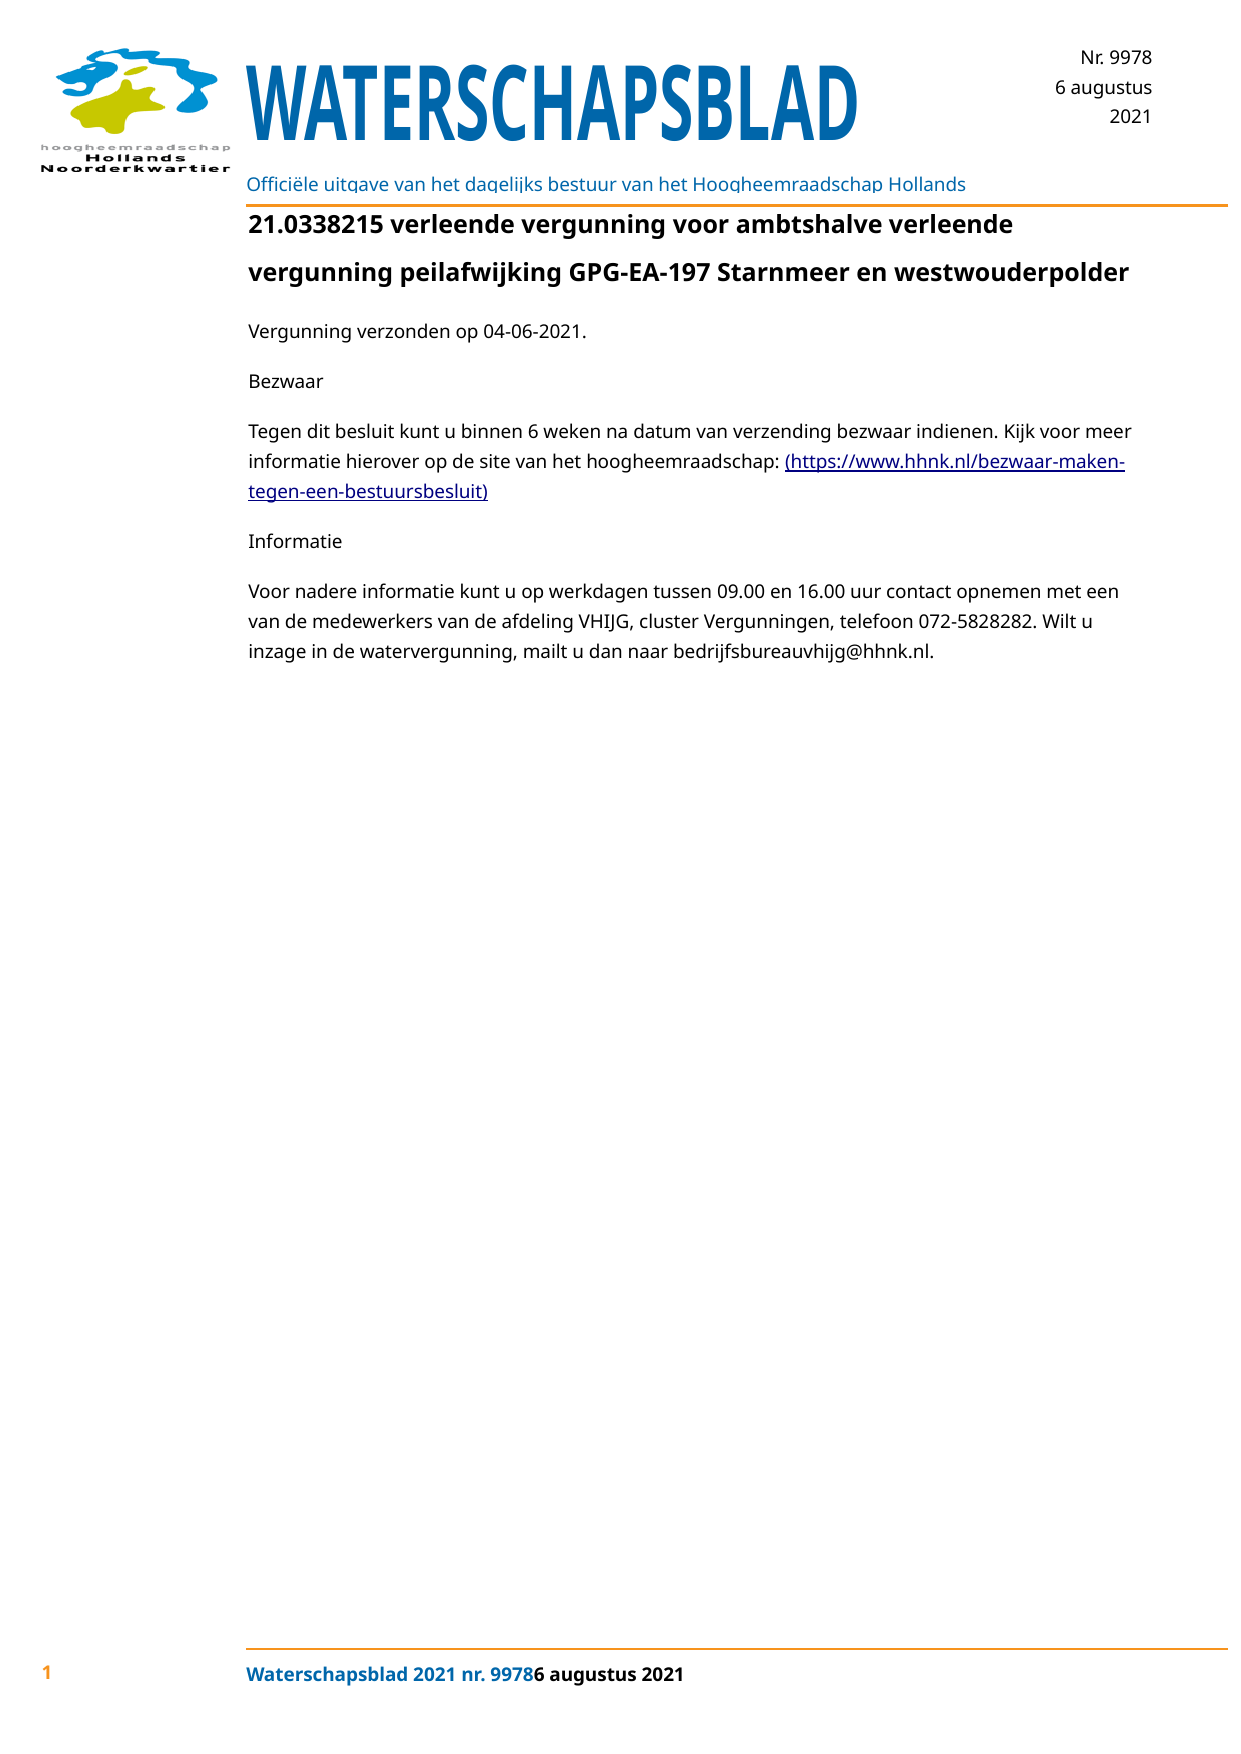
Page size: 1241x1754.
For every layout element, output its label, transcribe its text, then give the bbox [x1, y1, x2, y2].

text Vergunning verzonden op 04-06-2021. [248, 318, 1152, 344]
text Informatie [248, 528, 1152, 554]
picture [41, 47, 231, 172]
text Tegen dit besluit kunt u binnen 6 weken na datum van verzending bezwaar indienen. Kijk voor meer informatie hierover op de site van het hoogheemraadschap: (https://www.hhnk.nl/bezwaar-maken-tegen-een-bestuursbesluit) [248, 419, 1152, 504]
text 21.0338215 verleende vergunning voor ambtshalve verleende vergunning peilafwijking GPG-EA-197 Starnmeer en westwouderpolder [248, 207, 1152, 288]
text Bezwaar [248, 368, 1152, 394]
text Voor nadere informatie kunt u op werkdagen tussen 09.00 en 16.00 uur contact opnemen met een van de medewerkers van de afdeling VHIJG, cluster Vergunningen, telefoon 072-5828282. Wilt u inzage in de watervergunning, mailt u dan naar bedrijfsbureauvhijg@hhnk.nl. [248, 579, 1152, 664]
